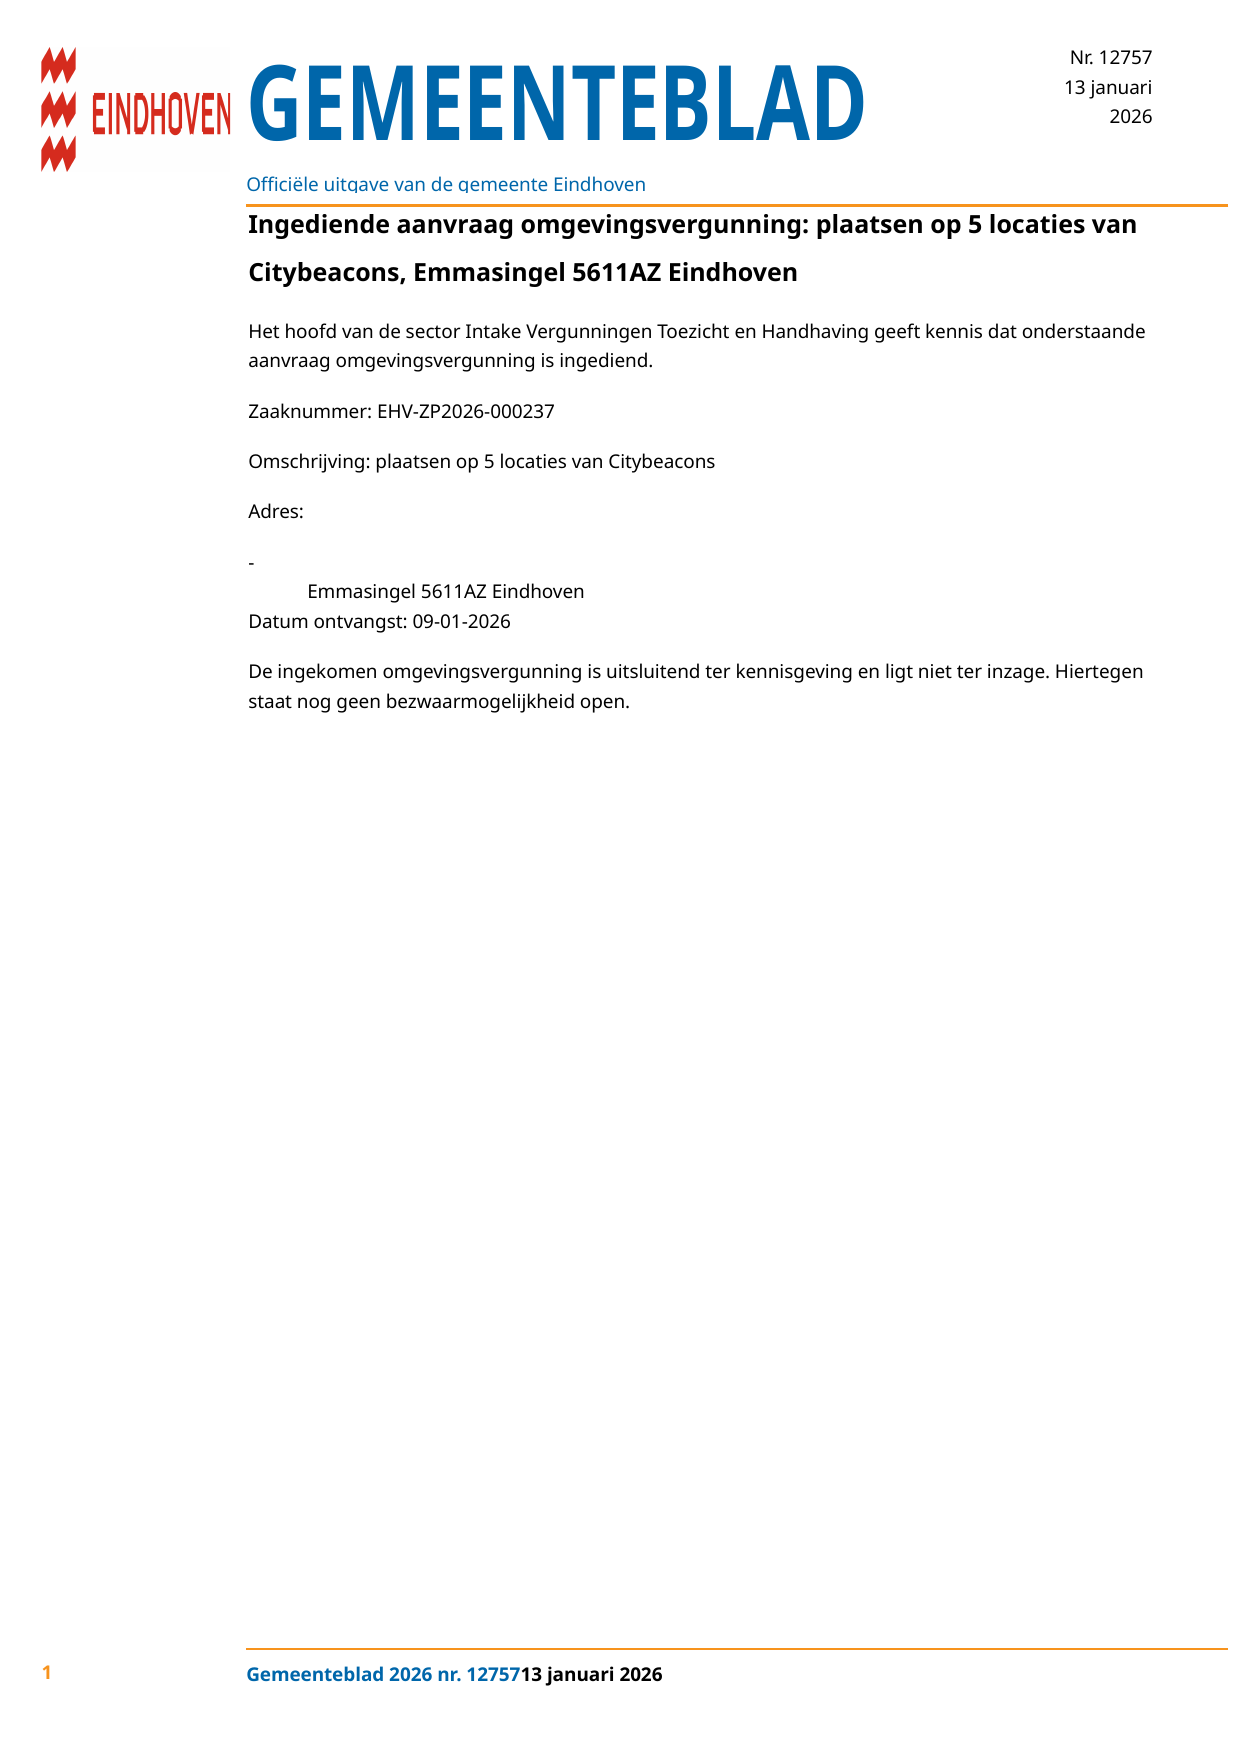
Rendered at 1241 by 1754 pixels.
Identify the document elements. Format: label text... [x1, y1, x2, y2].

picture [41, 47, 231, 172]
text Het hoofd van de sector Intake Vergunningen Toezicht en Handhaving geeft kennis dat onderstaande aanvraag omgevingsvergunning is ingediend. [248, 318, 1152, 373]
text Zaaknummer: EHV-ZP2026-000237 [248, 398, 1152, 424]
text Omschrijving: plaatsen op 5 locaties van Citybeacons [248, 448, 1152, 474]
text Adres: [248, 499, 1152, 524]
list Emmasingel 5611AZ Eindhoven [248, 579, 1152, 604]
text De ingekomen omgevingsvergunning is uitsluitend ter kennisgeving en ligt niet ter inzage. Hiertegen staat nog geen bezwaarmogelijkheid open. [248, 659, 1152, 714]
text Ingediende aanvraag omgevingsvergunning: plaatsen op 5 locaties van Citybeacons, Emmasingel 5611AZ Eindhoven [248, 207, 1152, 288]
text Datum ontvangst: 09-01-2026 [248, 608, 1152, 634]
